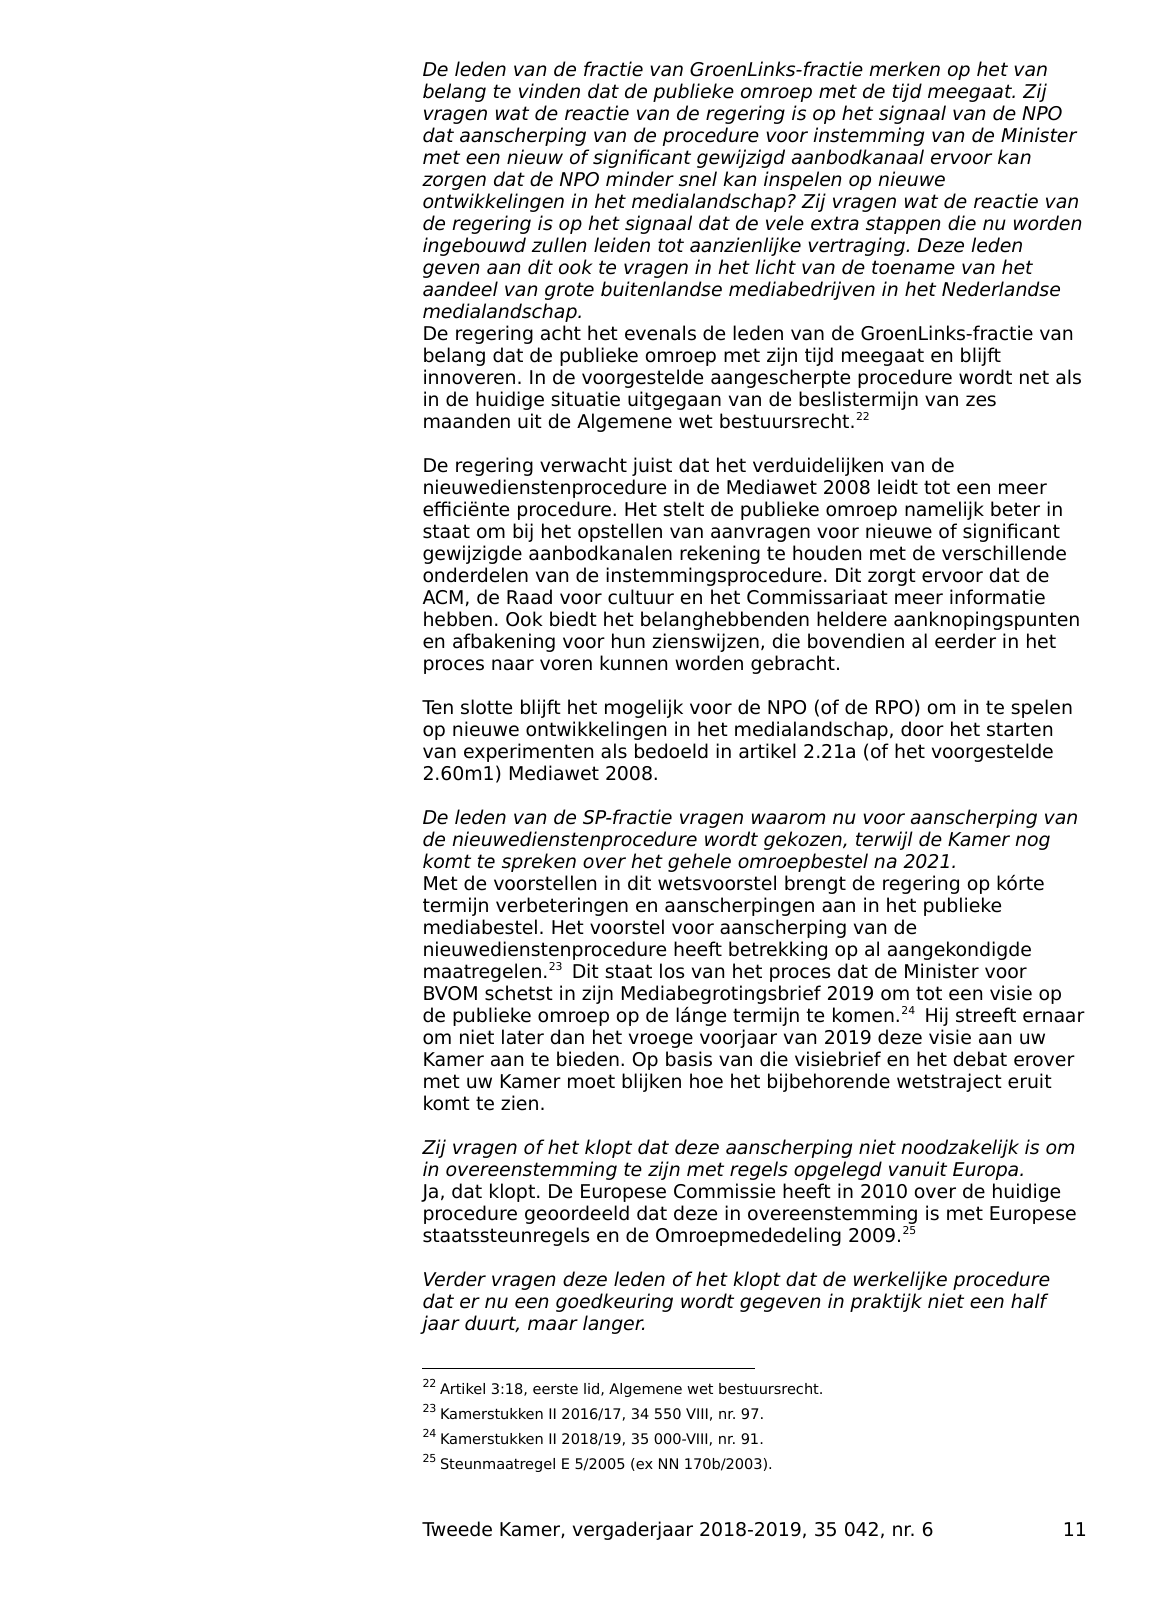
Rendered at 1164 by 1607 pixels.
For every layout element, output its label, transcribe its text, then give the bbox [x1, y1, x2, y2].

text De leden van de fractie van GroenLinks-fractie merken op het van belang te vinden dat de publieke omroep met de tijd meegaat. Zij vragen wat de reactie van de regering is op het signaal van de NPO dat aanscherping van de procedure voor instemming van de Minister met een nieuw of significant gewijzigd aanbodkanaal ervoor kan zorgen dat de NPO minder snel kan inspelen op nieuwe ontwikkelingen in het medialandschap? Zij vragen wat de reactie van de regering is op het signaal dat de vele extra stappen die nu worden ingebouwd zullen leiden tot aanzienlijke vertraging. Deze leden geven aan dit ook te vragen in het licht van de toename van het aandeel van grote buitenlandse mediabedrijven in het Nederlandse medialandschap. [422, 59, 1087, 323]
text De leden van de SP-fractie vragen waarom nu voor aanscherping van de nieuwedienstenprocedure wordt gekozen, terwijl de Kamer nog komt te spreken over het gehele omroepbestel na 2021. [422, 807, 1087, 873]
text Zij vragen of het klopt dat deze aanscherping niet noodzakelijk is om in overeenstemming te zijn met regels opgelegd vanuit Europa. [422, 1137, 1087, 1181]
text Met de voorstellen in dit wetsvoorstel brengt de regering op kórte termijn verbeteringen en aanscherpingen aan in het publieke mediabestel. Het voorstel voor aanscherping van de nieuwedienstenprocedure heeft betrekking op al aangekondigde maatregelen. Dit staat los van het proces dat de Minister voor BVOM schetst in zijn Mediabegrotingsbrief 2019 om tot een visie op de publieke omroep op de lánge termijn te komen. Hij streeft ernaar om niet later dan het vroege voorjaar van 2019 deze visie aan uw Kamer aan te bieden. Op basis van die visiebrief en het debat erover met uw Kamer moet blijken hoe het bijbehorende wetstraject eruit komt te zien. [422, 873, 1087, 1115]
text Ten slotte blijft het mogelijk voor de NPO (of de RPO) om in te spelen op nieuwe ontwikkelingen in het medialandschap, door het starten van experimenten als bedoeld in artikel 2.21a (of het voorgestelde 2.60m1) Mediawet 2008. [422, 697, 1087, 785]
text Kamerstukken II 2016/17, 34 550 VIII, nr. 97. [422, 1402, 1087, 1424]
text Kamerstukken II 2018/19, 35 000-VIII, nr. 91. [422, 1427, 1087, 1449]
text Steunmaatregel E 5/2005 (ex NN 170b/2003). [422, 1452, 1087, 1474]
text Ja, dat klopt. De Europese Commissie heeft in 2010 over de huidige procedure geoordeeld dat deze in overeenstemming is met Europese staatssteunregels en de Omroepmededeling 2009. [422, 1181, 1087, 1247]
text Verder vragen deze leden of het klopt dat de werkelijke procedure dat er nu een goedkeuring wordt gegeven in praktijk niet een half jaar duurt, maar langer. [422, 1269, 1087, 1335]
text De regering acht het evenals de leden van de GroenLinks-fractie van belang dat de publieke omroep met zijn tijd meegaat en blijft innoveren. In de voorgestelde aangescherpte procedure wordt net als in de huidige situatie uitgegaan van de beslistermijn van zes maanden uit de Algemene wet bestuursrecht. [422, 323, 1087, 433]
text De regering verwacht juist dat het verduidelijken van de nieuwedienstenprocedure in de Mediawet 2008 leidt tot een meer efficiënte procedure. Het stelt de publieke omroep namelijk beter in staat om bij het opstellen van aanvragen voor nieuwe of significant gewijzigde aanbodkanalen rekening te houden met de verschillende onderdelen van de instemmingsprocedure. Dit zorgt ervoor dat de ACM, de Raad voor cultuur en het Commissariaat meer informatie hebben. Ook biedt het belanghebbenden heldere aanknopingspunten en afbakening voor hun zienswijzen, die bovendien al eerder in het proces naar voren kunnen worden gebracht. [422, 455, 1087, 675]
text Artikel 3:18, eerste lid, Algemene wet bestuursrecht. [422, 1377, 1087, 1399]
